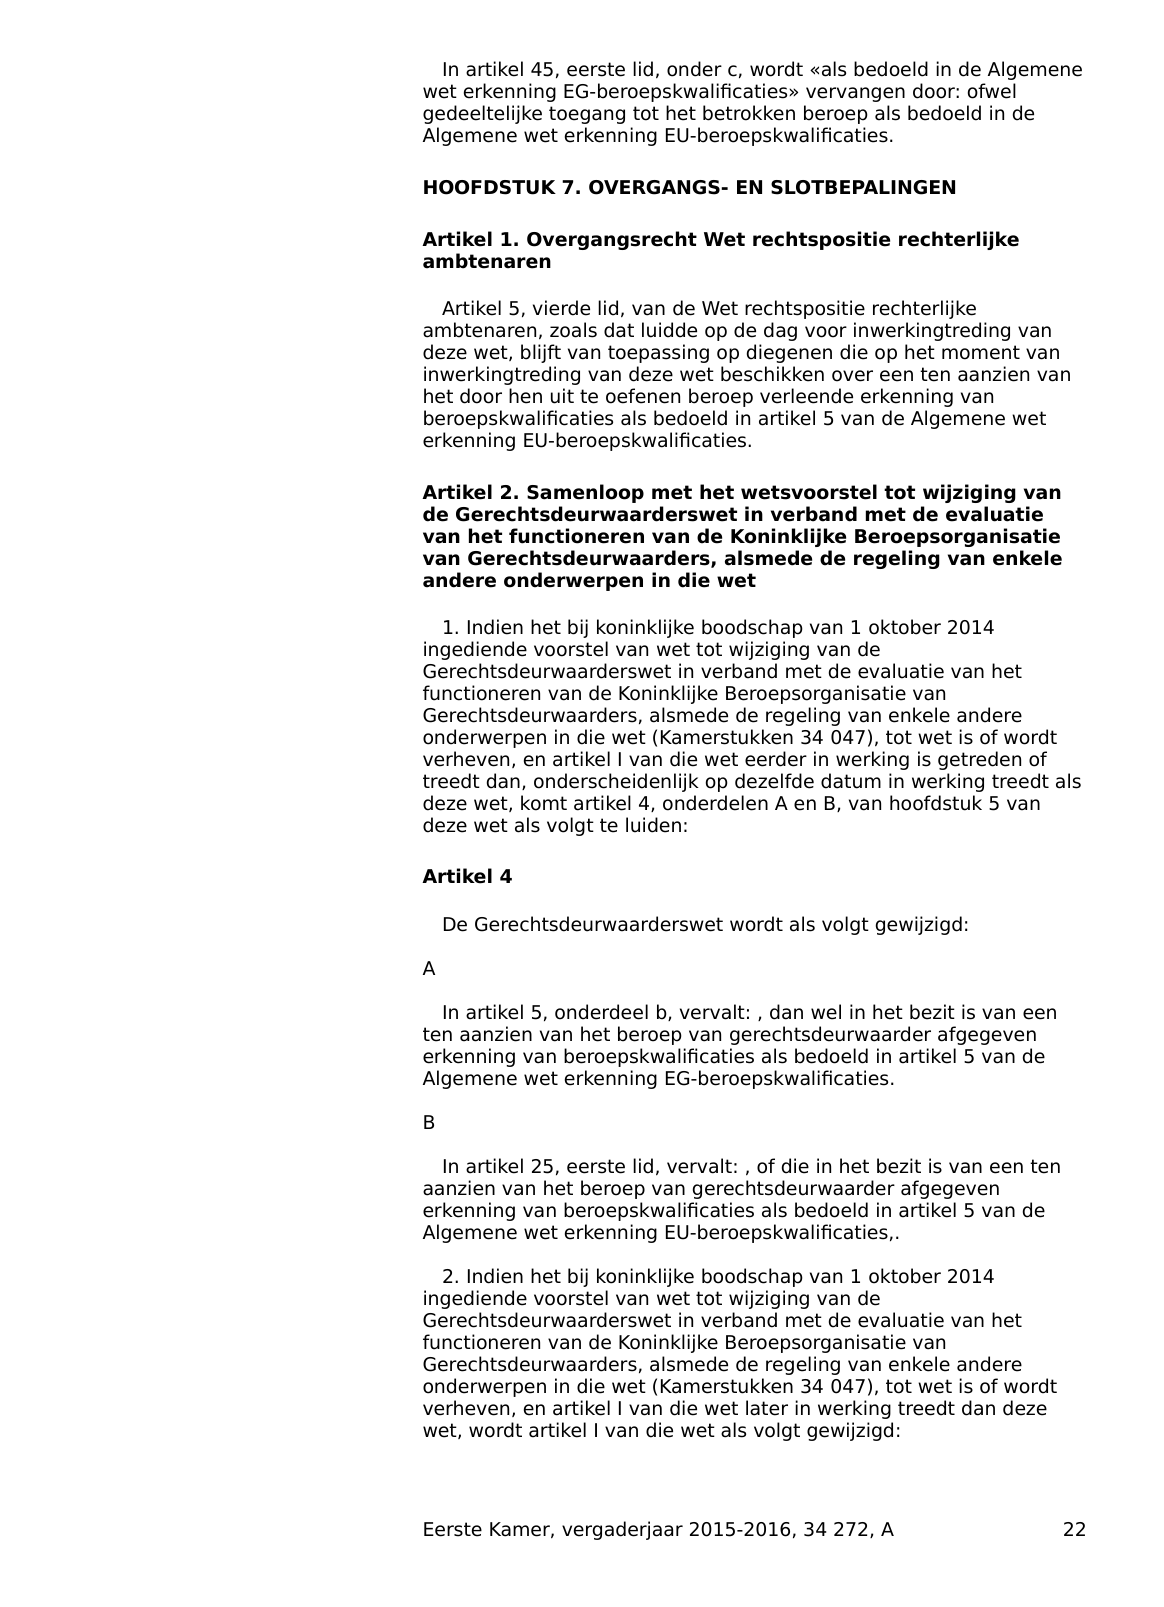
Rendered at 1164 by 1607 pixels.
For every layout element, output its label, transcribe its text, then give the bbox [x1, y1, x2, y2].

text A [422, 958, 1087, 979]
subtitle Artikel 1. Overgangsrecht Wet rechtspositie rechterlijke ambtenaren [422, 229, 1087, 273]
text In artikel 45, eerste lid, onder c, wordt «als bedoeld in de Algemene wet erkenning EG-beroepskwalificaties» vervangen door: ofwel gedeeltelijke toegang tot het betrokken beroep als bedoeld in de Algemene wet erkenning EU-beroepskwalificaties. [422, 59, 1087, 147]
subtitle HOOFDSTUK 7. OVERGANGS- EN SLOTBEPALINGEN [422, 177, 1087, 199]
text De Gerechtsdeurwaarderswet wordt als volgt gewijzigd: [422, 913, 1087, 935]
text Artikel 5, vierde lid, van de Wet rechtspositie rechterlijke ambtenaren, zoals dat luidde op de dag voor inwerkingtreding van deze wet, blijft van toepassing op diegenen die op het moment van inwerkingtreding van deze wet beschikken over een ten aanzien van het door hen uit te oefenen beroep verleende erkenning van beroepskwalificaties als bedoeld in artikel 5 van de Algemene wet erkenning EU-beroepskwalificaties. [422, 298, 1087, 452]
text B [422, 1112, 1087, 1134]
subtitle Artikel 4 [422, 866, 1087, 888]
text 1. Indien het bij koninklijke boodschap van 1 oktober 2014 ingediende voorstel van wet tot wijziging van de Gerechtsdeurwaarderswet in verband met de evaluatie van het functioneren van de Koninklijke Beroepsorganisatie van Gerechtsdeurwaarders, alsmede de regeling van enkele andere onderwerpen in die wet (Kamerstukken 34 047), tot wet is of wordt verheven, en artikel I van die wet eerder in werking is getreden of treedt dan, onderscheidenlijk op dezelfde datum in werking treedt als deze wet, komt artikel 4, onderdelen A en B, van hoofdstuk 5 van deze wet als volgt te luiden: [422, 617, 1087, 836]
subtitle Artikel 2. Samenloop met het wetsvoorstel tot wijziging van de Gerechtsdeurwaarderswet in verband met de evaluatie van het functioneren van de Koninklijke Beroepsorganisatie van Gerechtsdeurwaarders, alsmede de regeling van enkele andere onderwerpen in die wet [422, 482, 1087, 592]
text In artikel 5, onderdeel b, vervalt: , dan wel in het bezit is van een ten aanzien van het beroep van gerechtsdeurwaarder afgegeven erkenning van beroepskwalificaties als bedoeld in artikel 5 van de Algemene wet erkenning EG-beroepskwalificaties. [422, 1002, 1087, 1090]
text In artikel 25, eerste lid, vervalt: , of die in het bezit is van een ten aanzien van het beroep van gerechtsdeurwaarder afgegeven erkenning van beroepskwalificaties als bedoeld in artikel 5 van de Algemene wet erkenning EU-beroepskwalificaties,. [422, 1156, 1087, 1244]
text 2. Indien het bij koninklijke boodschap van 1 oktober 2014 ingediende voorstel van wet tot wijziging van de Gerechtsdeurwaarderswet in verband met de evaluatie van het functioneren van de Koninklijke Beroepsorganisatie van Gerechtsdeurwaarders, alsmede de regeling van enkele andere onderwerpen in die wet (Kamerstukken 34 047), tot wet is of wordt verheven, en artikel I van die wet later in werking treedt dan deze wet, wordt artikel I van die wet als volgt gewijzigd: [422, 1266, 1087, 1442]
